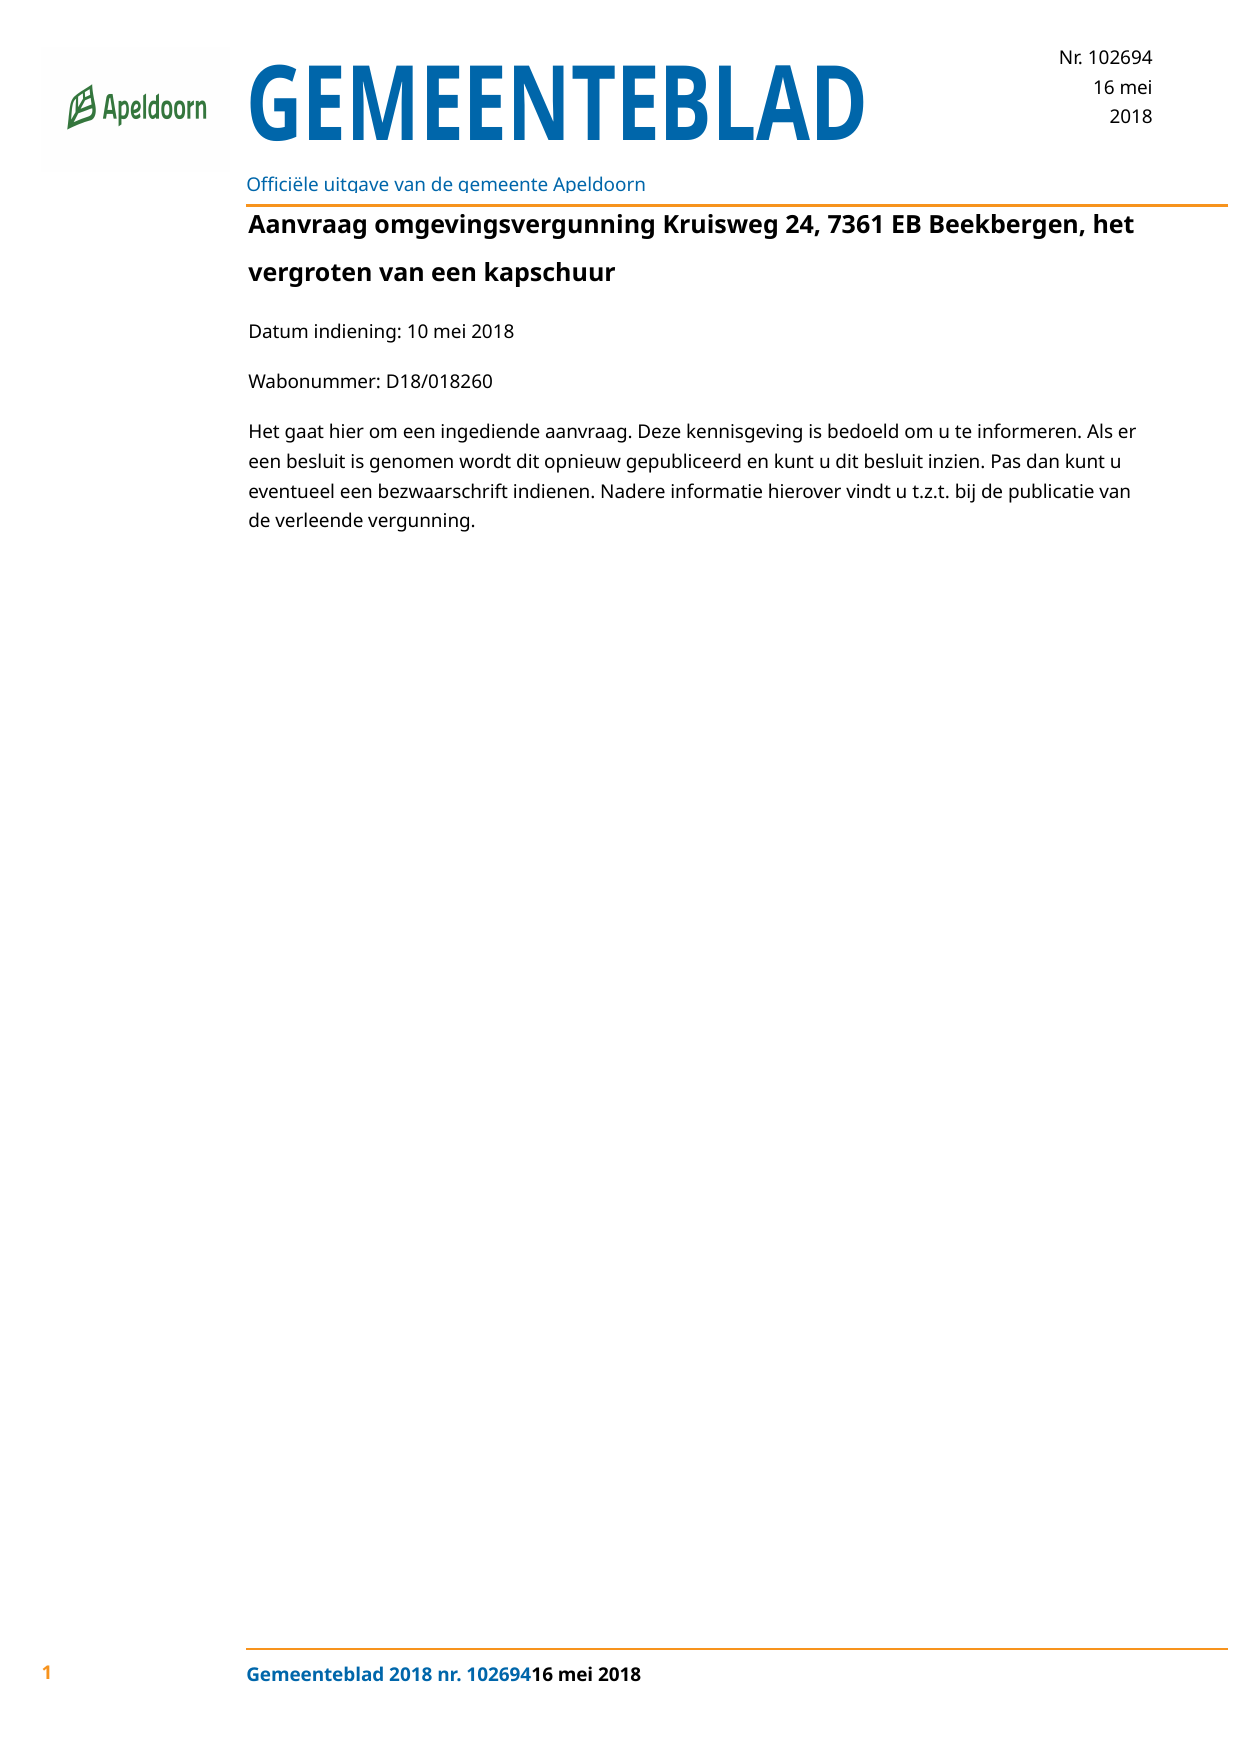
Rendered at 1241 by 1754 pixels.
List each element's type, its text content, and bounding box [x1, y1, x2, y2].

text Datum indiening: 10 mei 2018 [248, 318, 1152, 344]
text Het gaat hier om een ingediende aanvraag. Deze kennisgeving is bedoeld om u te informeren. Als er een besluit is genomen wordt dit opnieuw gepubliceerd en kunt u dit besluit inzien. Pas dan kunt u eventueel een bezwaarschrift indienen. Nadere informatie hierover vindt u t.z.t. bij de publicatie van de verleende vergunning. [248, 419, 1152, 533]
picture [41, 47, 231, 172]
text Wabonummer: D18/018260 [248, 368, 1152, 394]
text Aanvraag omgevingsvergunning Kruisweg 24, 7361 EB Beekbergen, het vergroten van een kapschuur [248, 207, 1152, 288]
